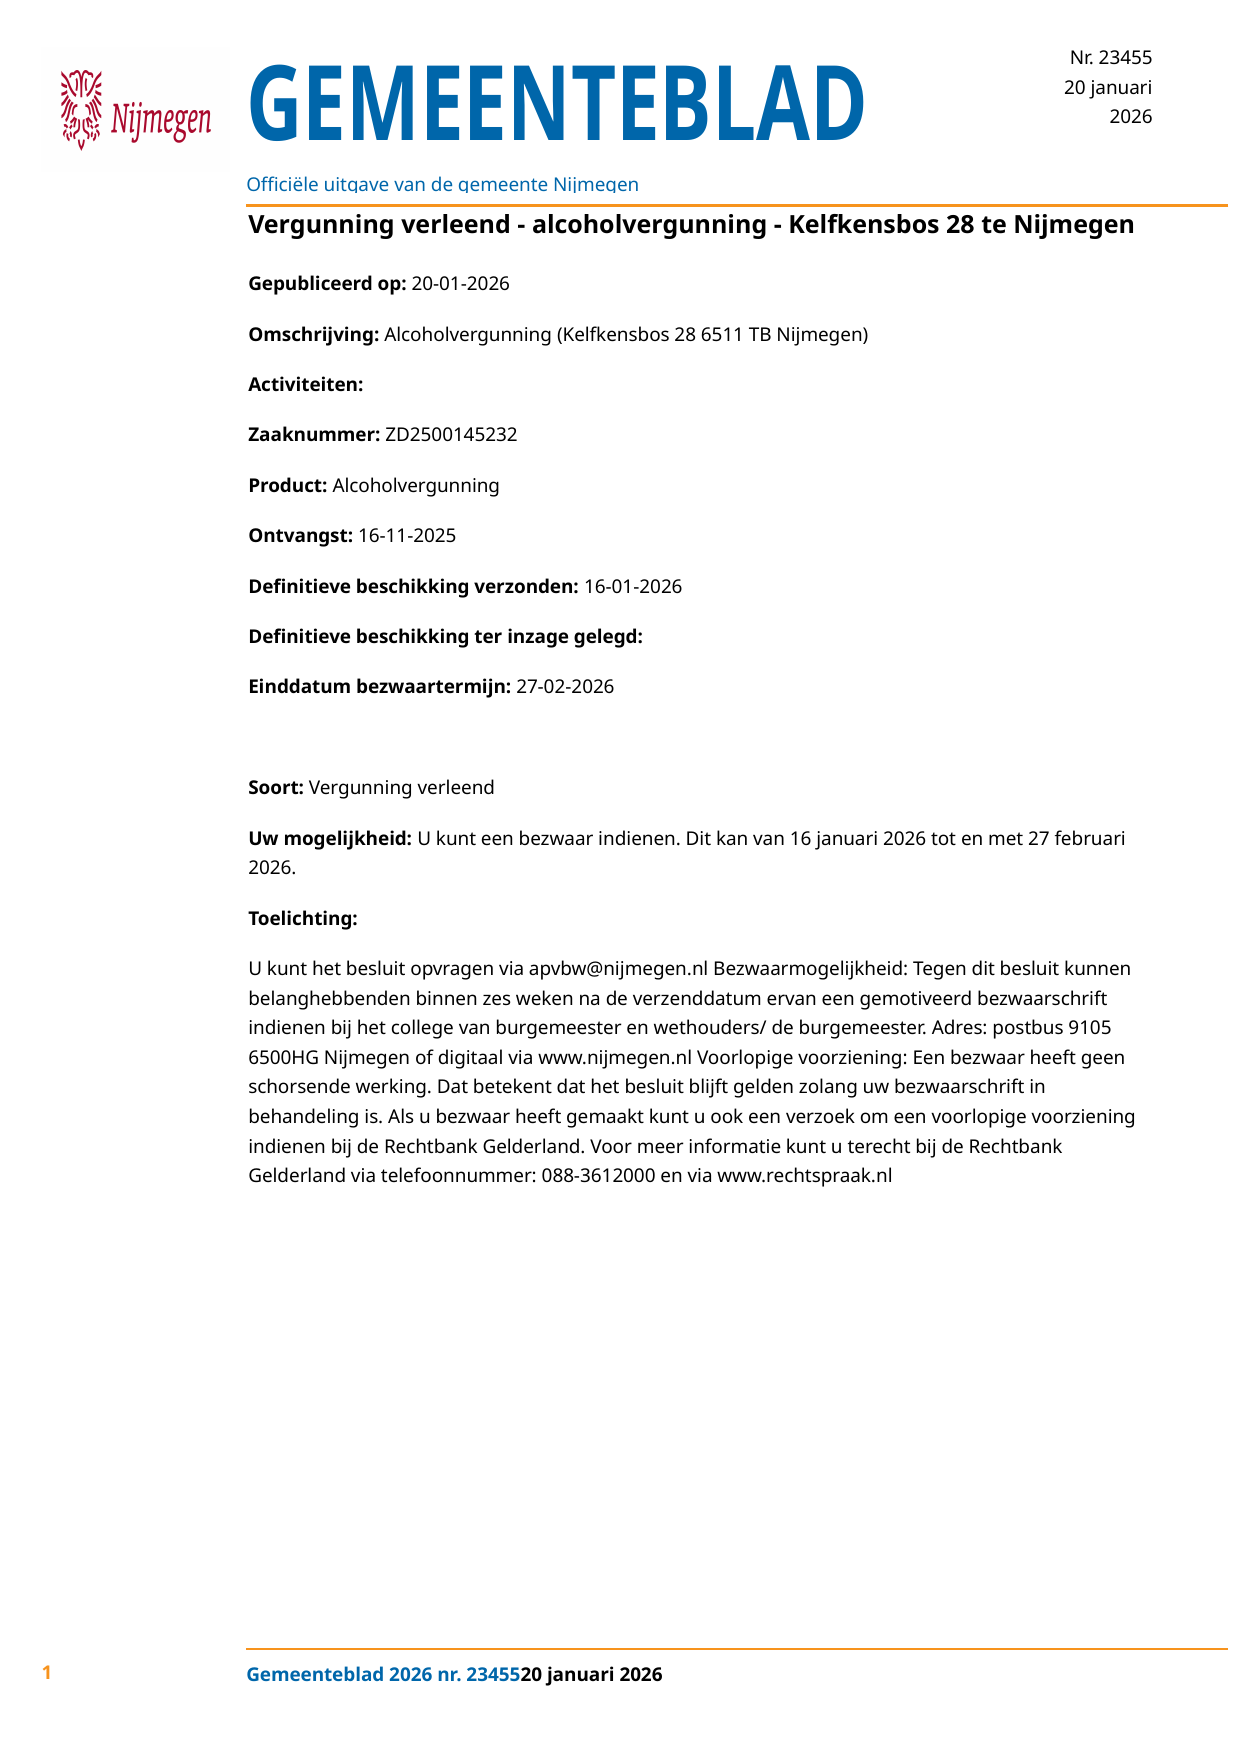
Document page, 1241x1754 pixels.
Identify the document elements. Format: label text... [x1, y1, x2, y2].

text Uw mogelijkheid: U kunt een bezwaar indienen. Dit kan van 16 januari 2026 tot en met 27 februari 2026. [248, 825, 1152, 880]
text Toelichting: [248, 905, 1152, 931]
text Einddatum bezwaartermijn: 27-02-2026 [248, 674, 1152, 699]
text Definitieve beschikking verzonden: 16-01-2026 [248, 573, 1152, 598]
text Definitieve beschikking ter inzage gelegd: [248, 623, 1152, 649]
text Activiteiten: [248, 371, 1152, 397]
text Gepubliceerd op: 20-01-2026 [248, 270, 1152, 296]
text Vergunning verleend - alcoholvergunning - Kelfkensbos 28 te Nijmegen [248, 207, 1152, 241]
text Ontvangst: 16-11-2025 [248, 522, 1152, 548]
text Product: Alcoholvergunning [248, 472, 1152, 498]
picture [41, 47, 231, 172]
text Omschrijving: Alcoholvergunning (Kelfkensbos 28 6511 TB Nijmegen) [248, 321, 1152, 346]
text U kunt het besluit opvragen via apvbw@nijmegen.nl Bezwaarmogelijkheid: Tegen dit besluit kunnen belanghebbenden binnen zes weken na de verzenddatum ervan een gemotiveerd bezwaarschrift indienen bij het college van burgemeester en wethouders/ de burgemeester. Adres: postbus 9105 6500HG Nijmegen of digitaal via www.nijmegen.nl Voorlopige voorziening: Een bezwaar heeft geen schorsende werking. Dat betekent dat het besluit blijft gelden zolang uw bezwaarschrift in behandeling is. Als u bezwaar heeft gemaakt kunt u ook een verzoek om een voorlopige voorziening indienen bij de Rechtbank Gelderland. Voor meer informatie kunt u terecht bij de Rechtbank Gelderland via telefoonnummer: 088-3612000 en via www.rechtspraak.nl [248, 955, 1152, 1188]
text Zaaknummer: ZD2500145232 [248, 422, 1152, 447]
text Soort: Vergunning verleend [248, 774, 1152, 800]
